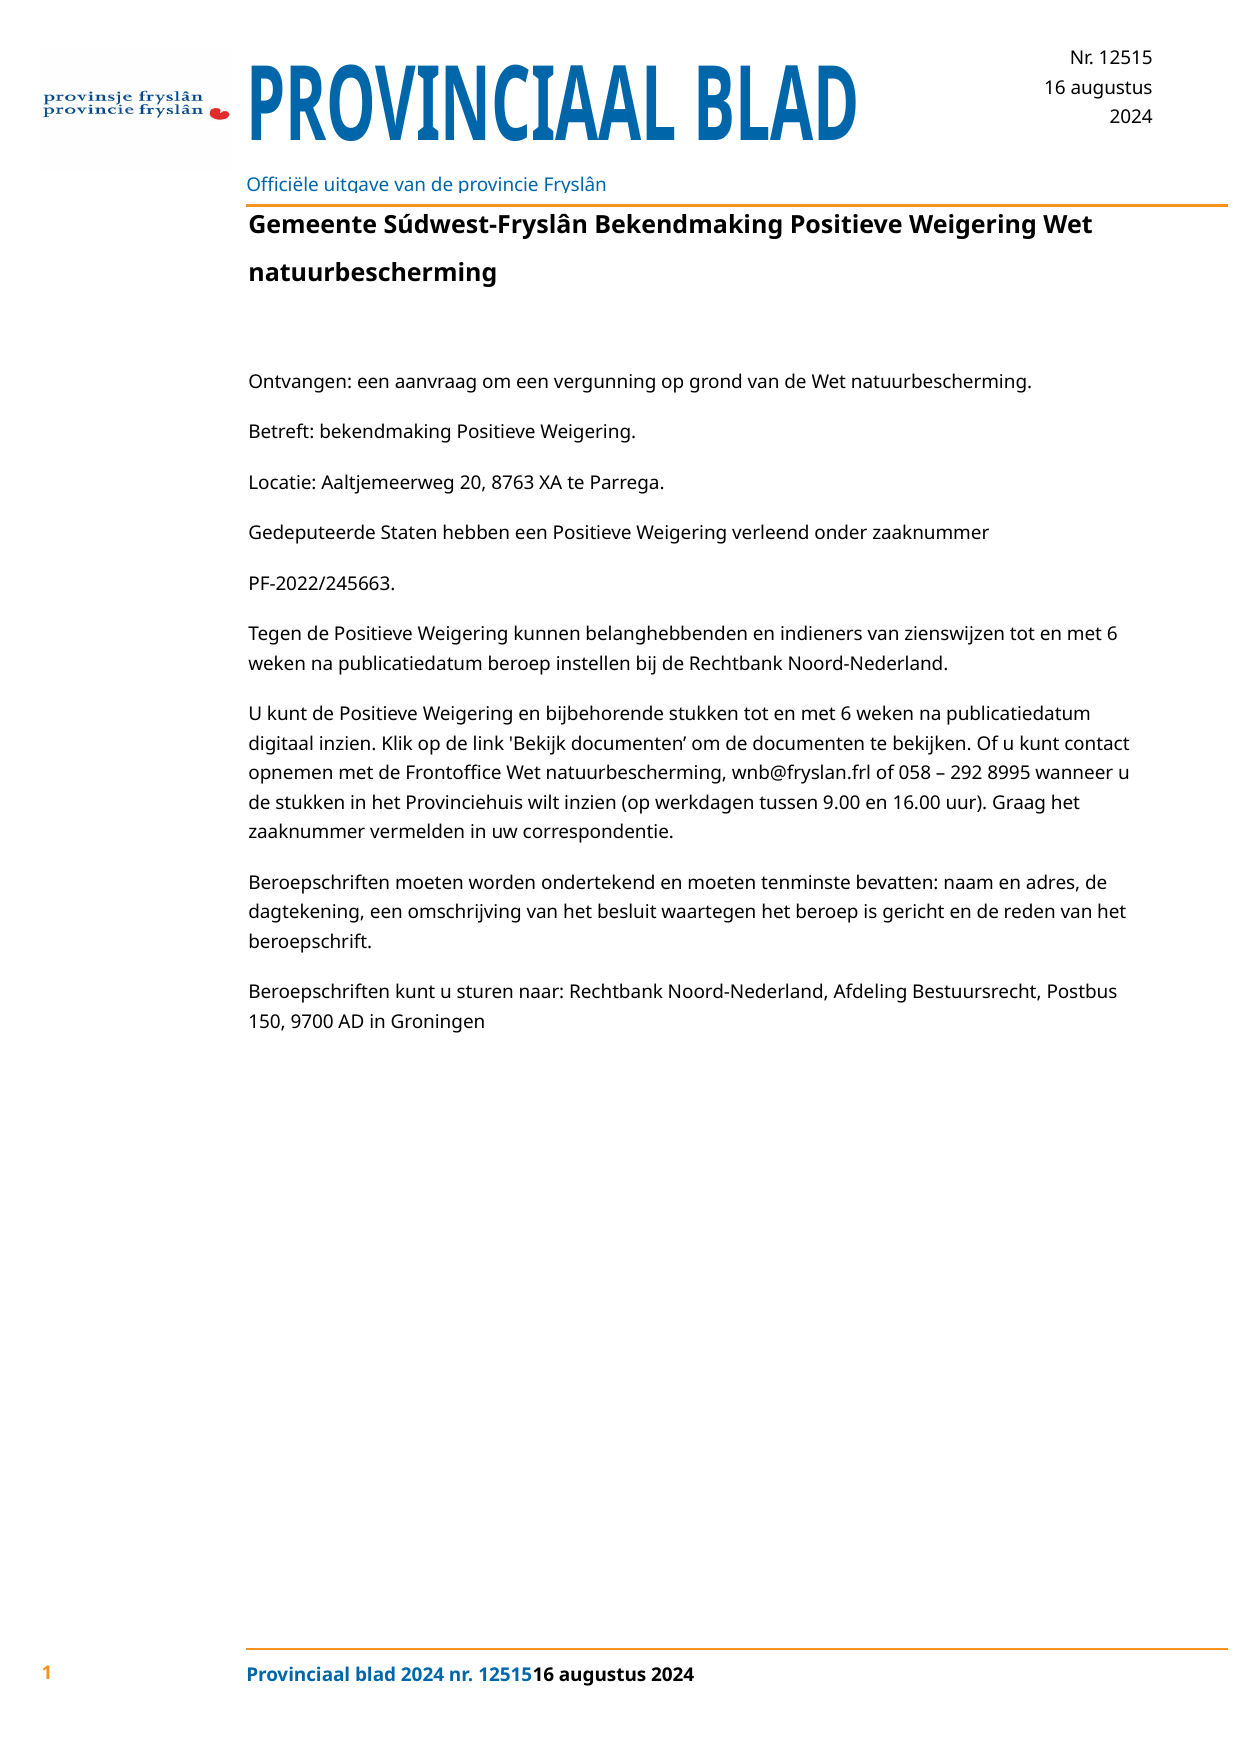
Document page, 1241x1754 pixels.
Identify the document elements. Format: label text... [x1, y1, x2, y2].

text Beroepschriften moeten worden ondertekend en moeten tenminste bevatten: naam en adres, de dagtekening, een omschrijving van het besluit waartegen het beroep is gericht en de reden van het beroepschrift. [248, 869, 1152, 954]
text Gemeente Súdwest-Fryslân Bekendmaking Positieve Weigering Wet natuurbescherming [248, 207, 1152, 288]
picture [41, 47, 231, 172]
text Gedeputeerde Staten hebben een Positieve Weigering verleend onder zaaknummer [248, 519, 1152, 545]
text Beroepschriften kunt u sturen naar: Rechtbank Noord-Nederland, Afdeling Bestuursrecht, Postbus 150, 9700 AD in Groningen [248, 979, 1152, 1034]
text U kunt de Positieve Weigering en bijbehorende stukken tot en met 6 weken na publicatiedatum digitaal inzien. Klik op de link 'Bekijk documenten’ om de documenten te bekijken. Of u kunt contact opnemen met de Frontoffice Wet natuurbescherming, wnb@fryslan.frl of 058 – 292 8995 wanneer u de stukken in het Provinciehuis wilt inzien (op werkdagen tussen 9.00 en 16.00 uur). Graag het zaaknummer vermelden in uw correspondentie. [248, 700, 1152, 844]
text Ontvangen: een aanvraag om een vergunning op grond van de Wet natuurbescherming. [248, 368, 1152, 394]
text Tegen de Positieve Weigering kunnen belanghebbenden en indieners van zienswijzen tot en met 6 weken na publicatiedatum beroep instellen bij de Rechtbank Noord-Nederland. [248, 620, 1152, 676]
text Locatie: Aaltjemeerweg 20, 8763 XA te Parrega. [248, 469, 1152, 495]
text Betreft: bekendmaking Positieve Weigering. [248, 419, 1152, 444]
text PF-2022/245663. [248, 570, 1152, 596]
